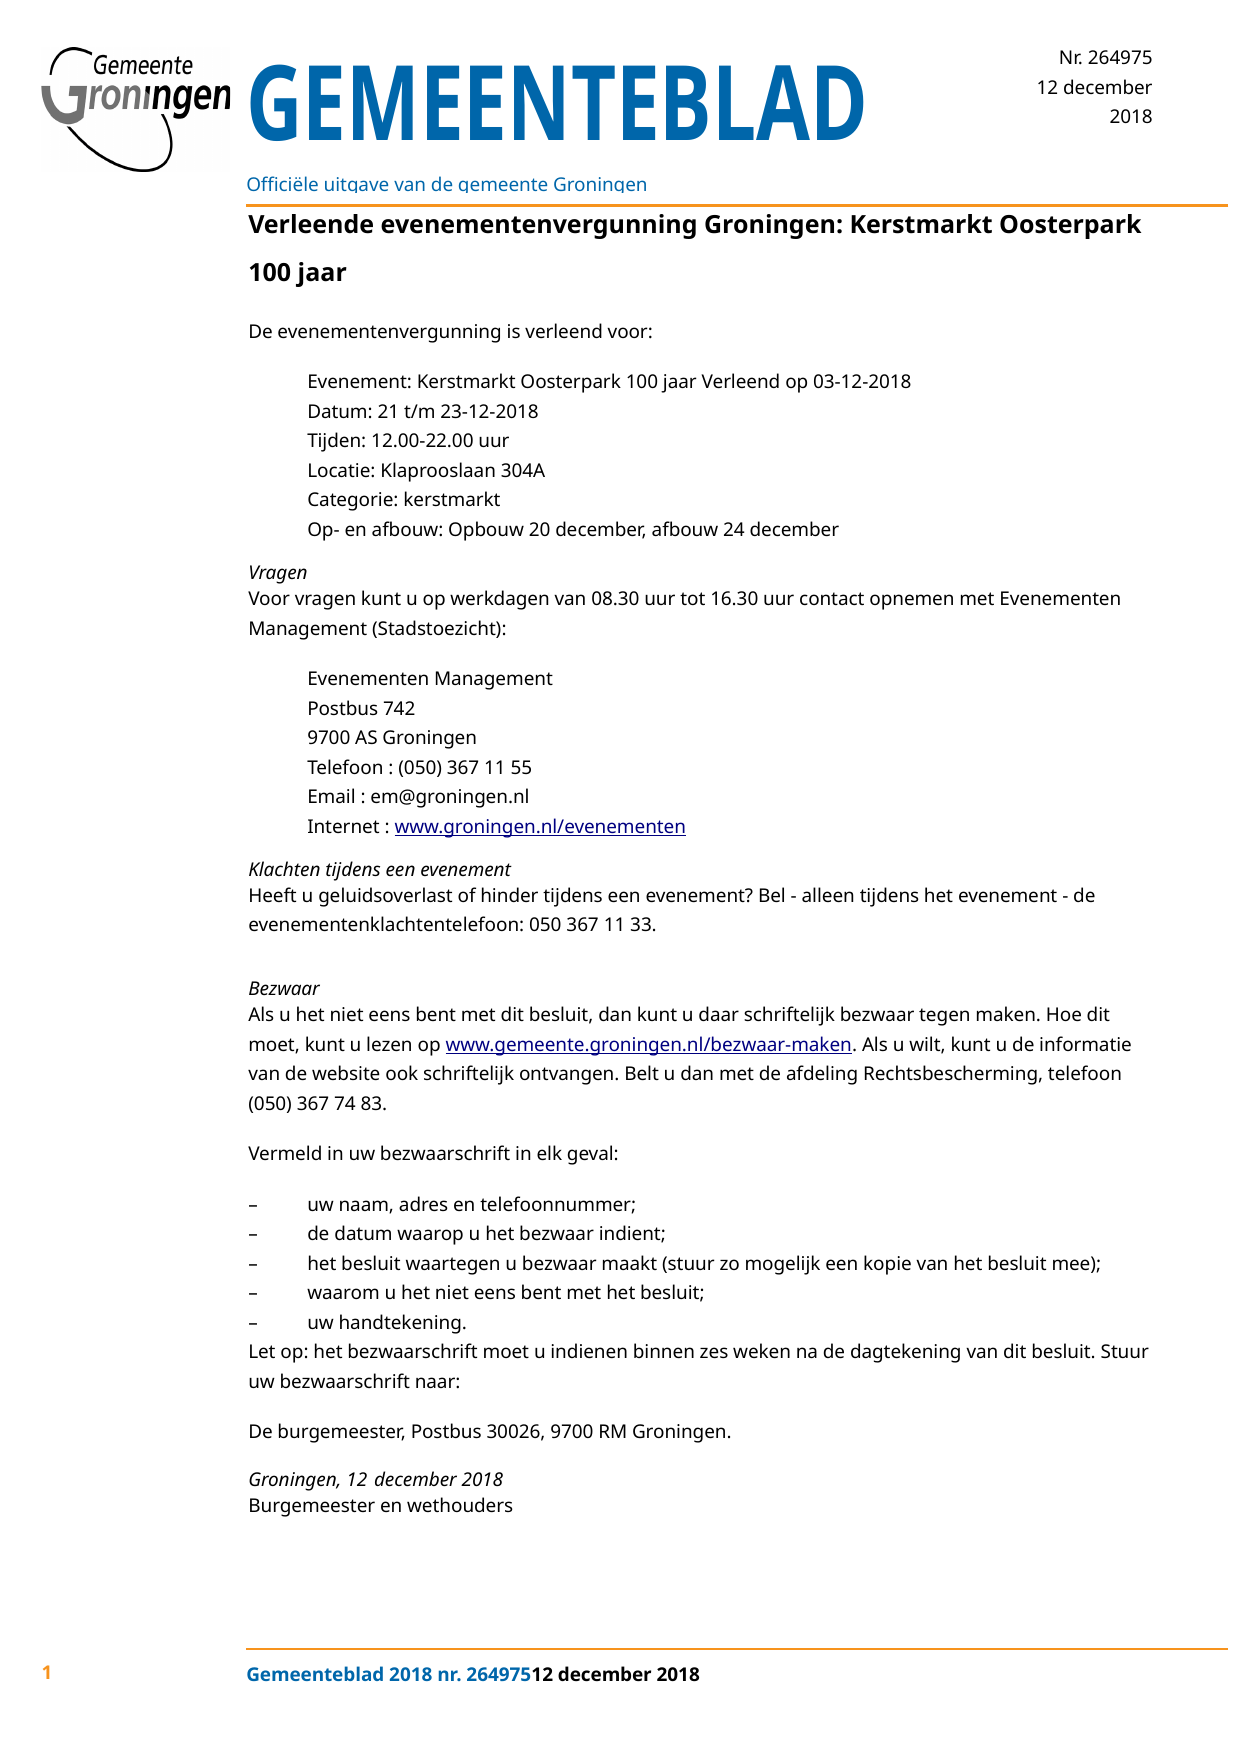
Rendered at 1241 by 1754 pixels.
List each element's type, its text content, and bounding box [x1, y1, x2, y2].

list 9700 AS Groningen [248, 724, 1152, 750]
picture [41, 47, 231, 172]
list Evenementen Management [248, 665, 1152, 691]
list uw handtekening. [248, 1309, 1152, 1335]
list Datum: 21 t/m 23-12-2018 [248, 398, 1152, 424]
list de datum waarop u het bezwaar indient; [248, 1220, 1152, 1246]
text Vermeld in uw bezwaarschrift in elk geval: [248, 1140, 1152, 1166]
text Klachten tijdens een evenement [248, 856, 1152, 882]
text Bezwaar [248, 975, 1152, 1001]
text Voor vragen kunt u op werkdagen van 08.30 uur tot 16.30 uur contact opnemen met Evenementen Management (Stadstoezicht): [248, 585, 1152, 640]
list Telefoon : (050) 367 11 55 [248, 754, 1152, 779]
list Tijden: 12.00-22.00 uur [248, 427, 1152, 453]
text Vragen [248, 559, 1152, 585]
text Heeft u geluidsoverlast of hinder tijdens een evenement? Bel - alleen tijdens het evenement - de evenementenklachtentelefoon: 050 367 11 33. [248, 882, 1152, 937]
text De burgemeester, Postbus 30026, 9700 RM Groningen. [248, 1419, 1152, 1444]
text Als u het niet eens bent met dit besluit, dan kunt u daar schriftelijk bezwaar tegen maken. Hoe dit moet, kunt u lezen op www.gemeente.groningen.nl/bezwaar-maken. Als u wilt, kunt u de informatie van de website ook schriftelijk ontvangen. Belt u dan met de afdeling Rechtsbescherming, telefoon (050) 367 74 83. [248, 1001, 1152, 1116]
text Burgemeester en wethouders [248, 1492, 1152, 1518]
text De evenementenvergunning is verleend voor: [248, 318, 1152, 344]
list Categorie: kerstmarkt [248, 487, 1152, 512]
list waarom u het niet eens bent met het besluit; [248, 1279, 1152, 1305]
text Let op: het bezwaarschrift moet u indienen binnen zes weken na de dagtekening van dit besluit. Stuur uw bezwaarschrift naar: [248, 1339, 1152, 1394]
list het besluit waartegen u bezwaar maakt (stuur zo mogelijk een kopie van het besluit mee); [248, 1250, 1152, 1276]
list Postbus 742 [248, 695, 1152, 720]
list Locatie: Klaprooslaan 304A [248, 457, 1152, 483]
text Groningen, 12 december 2018 [248, 1466, 1152, 1492]
list Evenement: Kerstmarkt Oosterpark 100 jaar Verleend op 03-12-2018 [248, 368, 1152, 394]
list uw naam, adres en telefoonnummer; [248, 1191, 1152, 1216]
list Internet : www.groningen.nl/evenementen [248, 813, 1152, 839]
list Email : em@groningen.nl [248, 783, 1152, 809]
text Verleende evenementenvergunning Groningen: Kerstmarkt Oosterpark 100 jaar [248, 207, 1152, 288]
list Op- en afbouw: Opbouw 20 december, afbouw 24 december [248, 516, 1152, 542]
